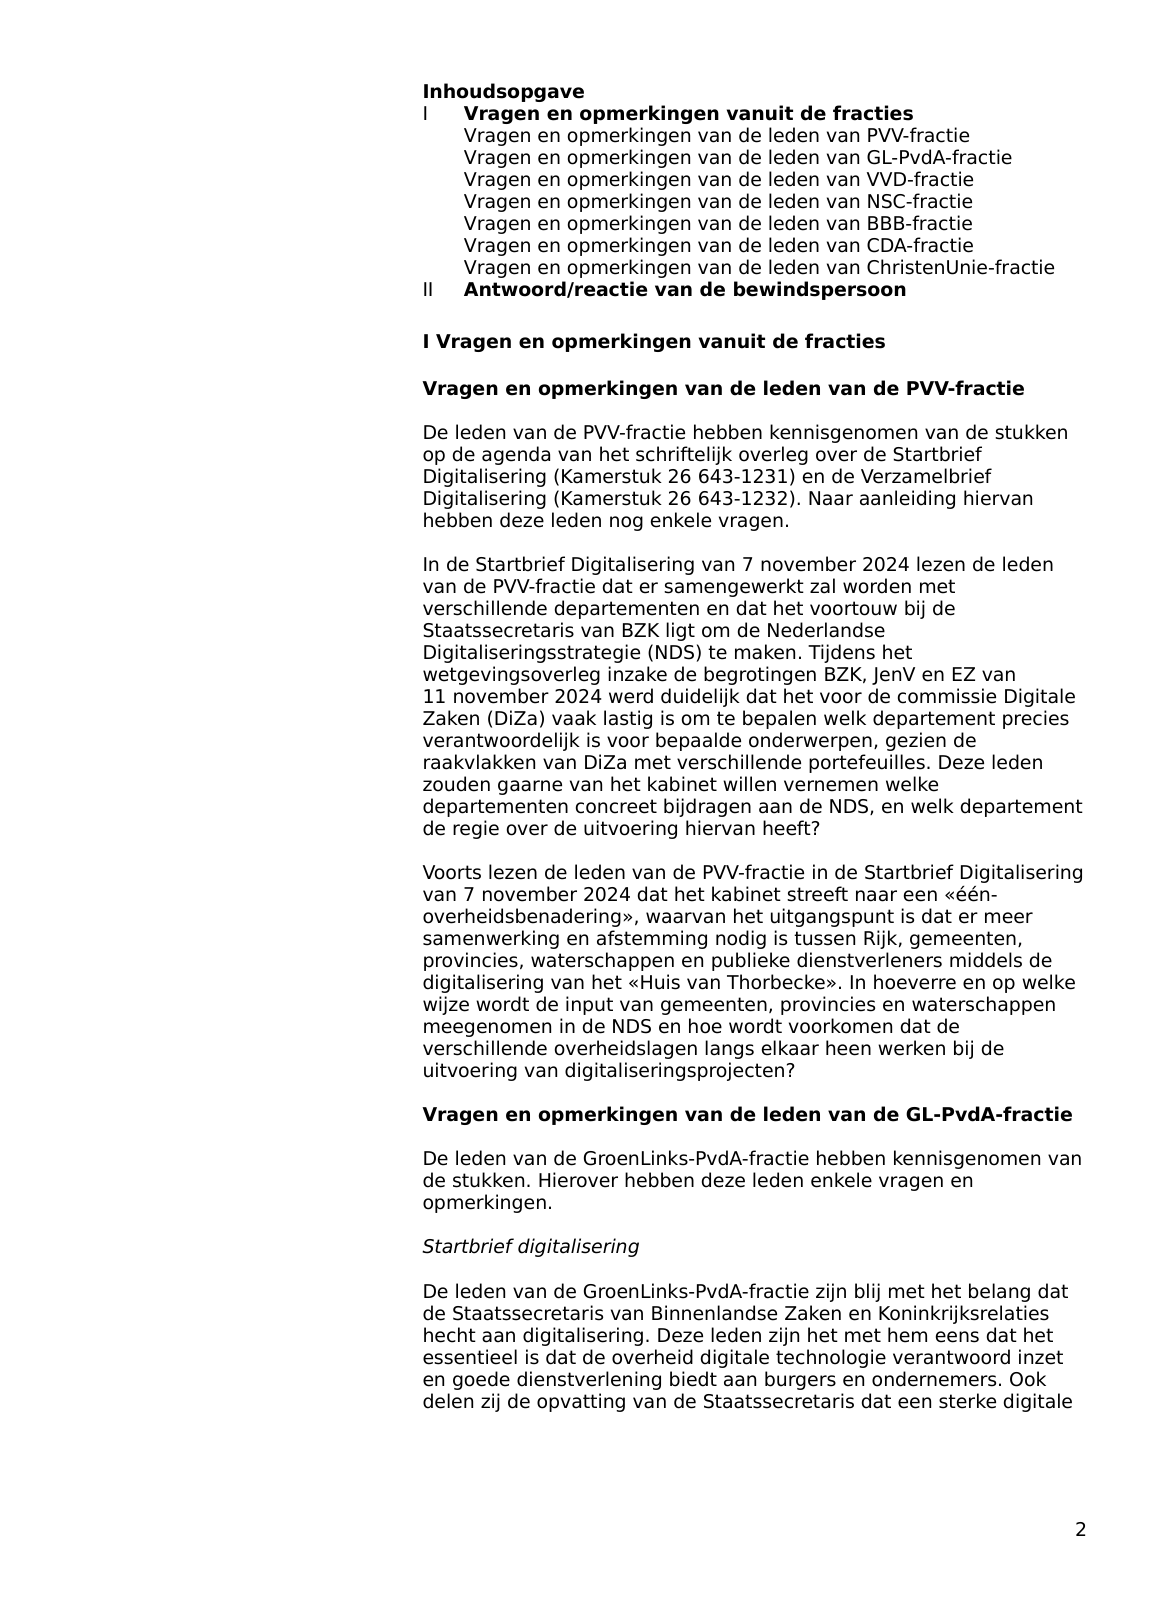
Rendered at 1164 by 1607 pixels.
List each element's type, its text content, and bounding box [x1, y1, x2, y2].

text Vragen en opmerkingen van de leden van BBB-fractie [464, 213, 1087, 235]
text De leden van de PVV-fractie hebben kennisgenomen van de stukken op de agenda van het schriftelijk overleg over de Startbrief Digitalisering (Kamerstuk 26 643-1231) en de Verzamelbrief Digitalisering (Kamerstuk 26 643-1232). Naar aanleiding hiervan hebben deze leden nog enkele vragen. [422, 422, 1087, 532]
subtitle Inhoudsopgave [422, 81, 1087, 103]
subtitle Vragen en opmerkingen van de leden van de GL-PvdA-fractie [422, 1104, 1087, 1126]
text Vragen en opmerkingen van de leden van GL-PvdA-fractie [464, 147, 1087, 169]
text II Antwoord/reactie van de bewindspersoon [422, 279, 1087, 301]
text Vragen en opmerkingen van de leden van ChristenUnie-fractie [464, 257, 1087, 279]
text Vragen en opmerkingen van de leden van VVD-fractie [464, 169, 1087, 191]
text Vragen en opmerkingen van de leden van NSC-fractie [464, 191, 1087, 213]
text Vragen en opmerkingen van de leden van CDA-fractie [464, 235, 1087, 257]
text Vragen en opmerkingen van de leden van PVV-fractie [464, 125, 1087, 147]
text I Vragen en opmerkingen vanuit de fracties [422, 103, 1087, 125]
text De leden van de GroenLinks-PvdA-fractie zijn blij met het belang dat de Staatssecretaris van Binnenlandse Zaken en Koninkrijksrelaties hecht aan digitalisering. Deze leden zijn het met hem eens dat het essentieel is dat de overheid digitale technologie verantwoord inzet en goede dienstverlening biedt aan burgers en ondernemers. Ook delen zij de opvatting van de Staatssecretaris dat een sterke digitale [422, 1281, 1087, 1412]
text De leden van de GroenLinks-PvdA-fractie hebben kennisgenomen van de stukken. Hierover hebben deze leden enkele vragen en opmerkingen. [422, 1148, 1087, 1214]
text Voorts lezen de leden van de PVV-fractie in de Startbrief Digitalisering van 7 november 2024 dat het kabinet streeft naar een «één-overheidsbenadering», waarvan het uitgangspunt is dat er meer samenwerking en afstemming nodig is tussen Rijk, gemeenten, provincies, waterschappen en publieke dienstverleners middels de digitalisering van het «Huis van Thorbecke». In hoeverre en op welke wijze wordt de input van gemeenten, provincies en waterschappen meegenomen in de NDS en hoe wordt voorkomen dat de verschillende overheidslagen langs elkaar heen werken bij de uitvoering van digitaliseringsprojecten? [422, 862, 1087, 1082]
subtitle Vragen en opmerkingen van de leden van de PVV-fractie [422, 378, 1087, 400]
subtitle Startbrief digitalisering [422, 1236, 1087, 1258]
subtitle I Vragen en opmerkingen vanuit de fracties [422, 331, 1087, 353]
text In de Startbrief Digitalisering van 7 november 2024 lezen de leden van de PVV-fractie dat er samengewerkt zal worden met verschillende departementen en dat het voortouw bij de Staatssecretaris van BZK ligt om de Nederlandse Digitaliseringsstrategie (NDS) te maken. Tijdens het wetgevingsoverleg inzake de begrotingen BZK, JenV en EZ van 11 november 2024 werd duidelijk dat het voor de commissie Digitale Zaken (DiZa) vaak lastig is om te bepalen welk departement precies verantwoordelijk is voor bepaalde onderwerpen, gezien de raakvlakken van DiZa met verschillende portefeuilles. Deze leden zouden gaarne van het kabinet willen vernemen welke departementen concreet bijdragen aan de NDS, en welk departement de regie over de uitvoering hiervan heeft? [422, 554, 1087, 840]
